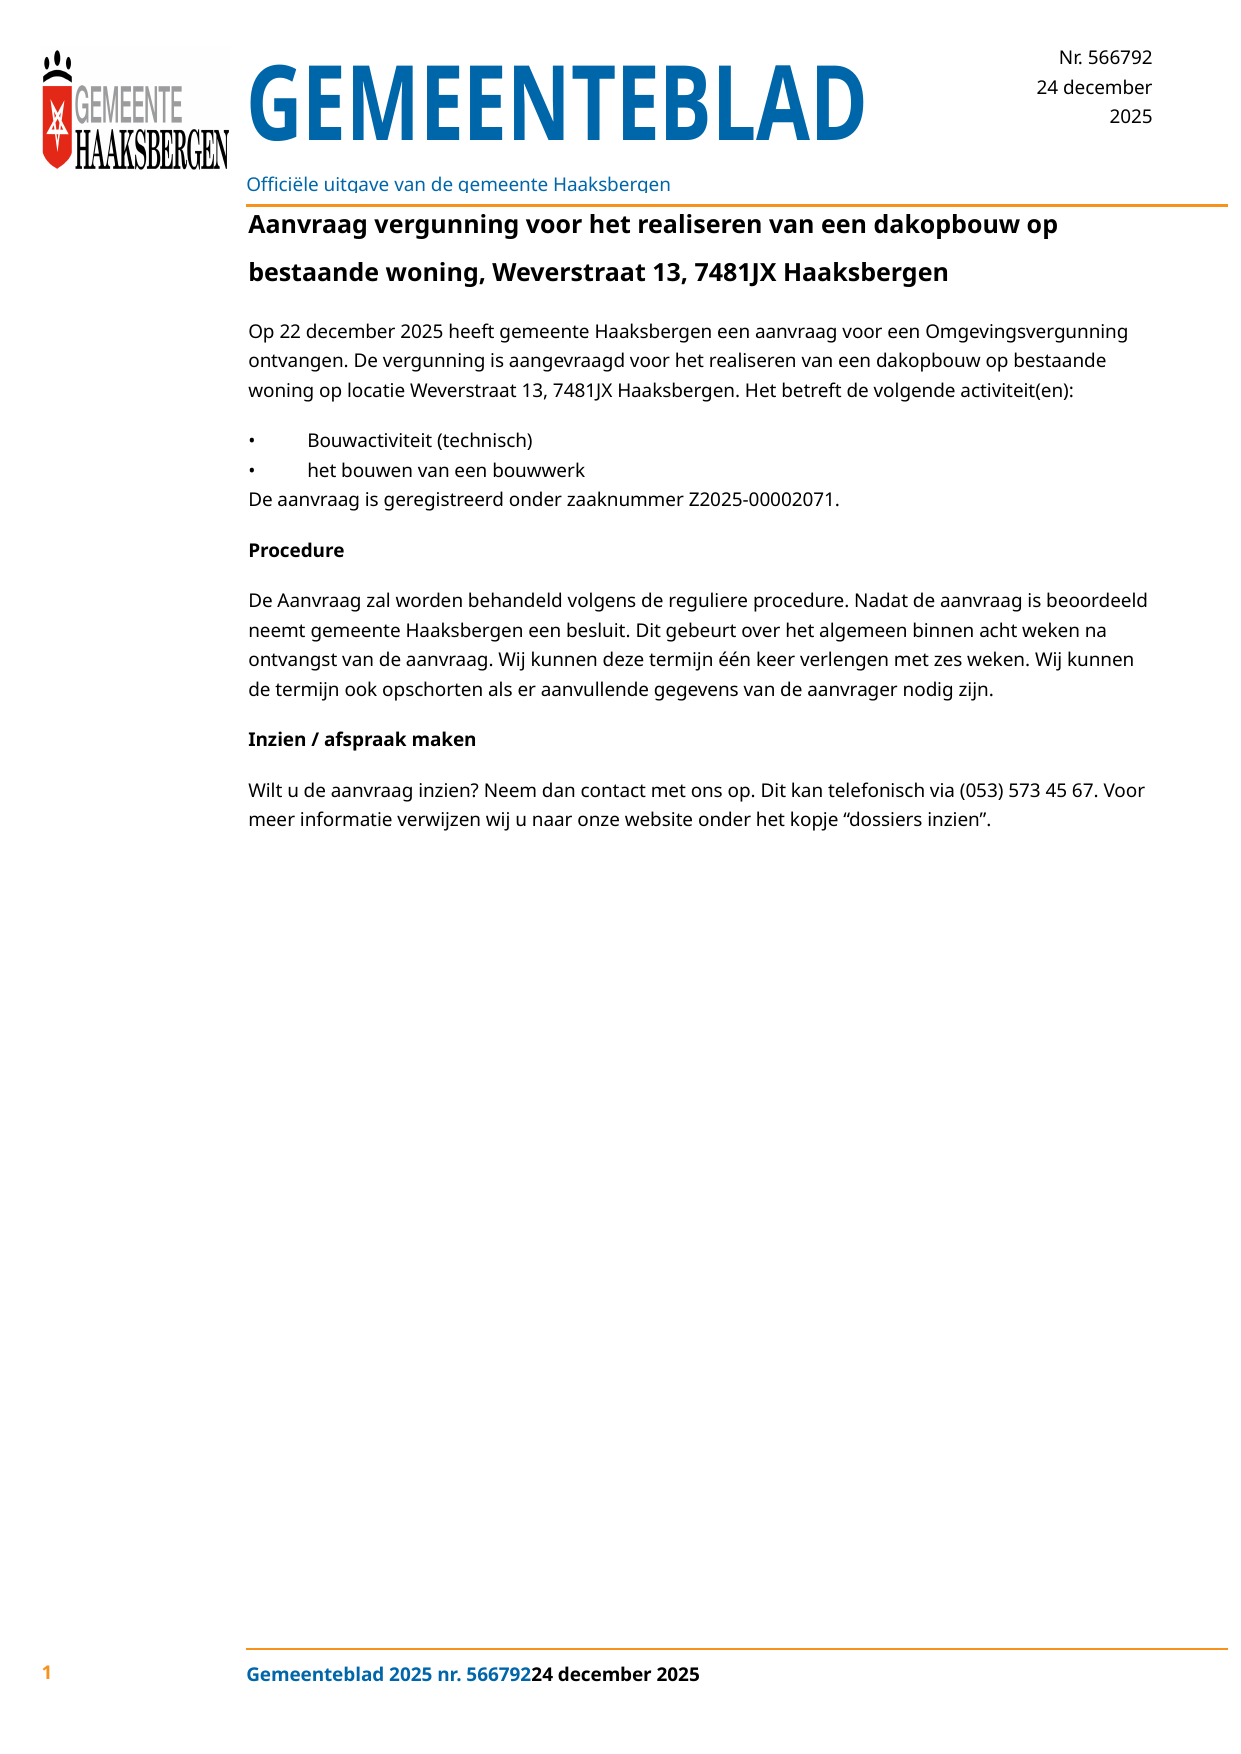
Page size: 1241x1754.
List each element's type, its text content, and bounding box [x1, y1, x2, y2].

text Procedure [248, 537, 1152, 563]
text Aanvraag vergunning voor het realiseren van een dakopbouw op bestaande woning, Weverstraat 13, 7481JX Haaksbergen [248, 207, 1152, 288]
text Wilt u de aanvraag inzien? Neem dan contact met ons op. Dit kan telefonisch via (053) 573 45 67. Voor meer informatie verwijzen wij u naar onze website onder het kopje “dossiers inzien”. [248, 777, 1152, 832]
picture [41, 47, 231, 172]
text Op 22 december 2025 heeft gemeente Haaksbergen een aanvraag voor een Omgevingsvergunning ontvangen. De vergunning is aangevraagd voor het realiseren van een dakopbouw op bestaande woning op locatie Weverstraat 13, 7481JX Haaksbergen. Het betreft de volgende activiteit(en): [248, 318, 1152, 403]
list Bouwactiviteit (technisch) [248, 427, 1152, 453]
text De aanvraag is geregistreerd onder zaaknummer Z2025-00002071. [248, 487, 1152, 512]
list het bouwen van een bouwwerk [248, 457, 1152, 483]
text De Aanvraag zal worden behandeld volgens de reguliere procedure. Nadat de aanvraag is beoordeeld neemt gemeente Haaksbergen een besluit. Dit gebeurt over het algemeen binnen acht weken na ontvangst van de aanvraag. Wij kunnen deze termijn één keer verlengen met zes weken. Wij kunnen de termijn ook opschorten als er aanvullende gegevens van de aanvrager nodig zijn. [248, 587, 1152, 702]
text Inzien / afspraak maken [248, 727, 1152, 752]
